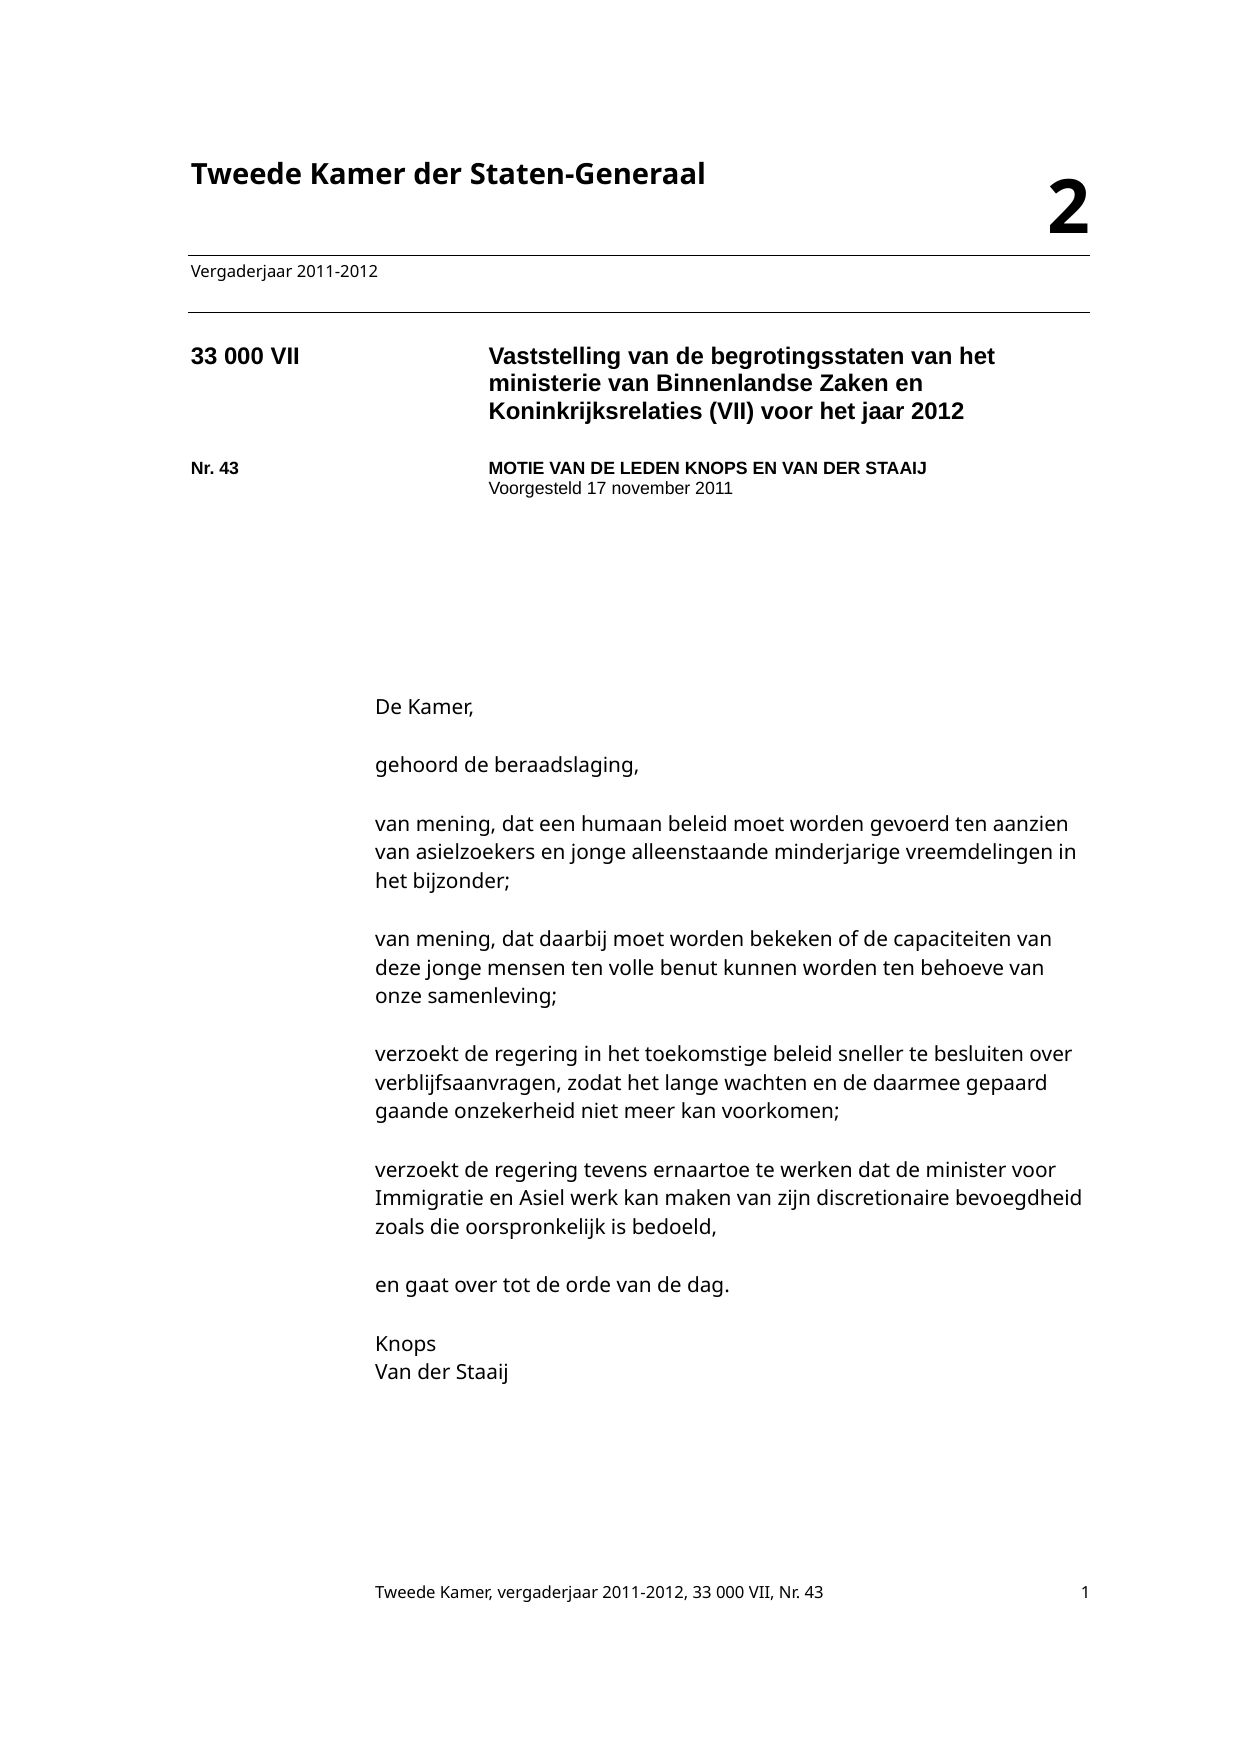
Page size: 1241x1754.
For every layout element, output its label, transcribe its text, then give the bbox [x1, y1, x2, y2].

text van mening, dat een humaan beleid moet worden gevoerd ten aanzien van asielzoekers en jonge alleenstaande minderjarige vreemdelingen in het bijzonder; [375, 809, 1090, 894]
text De Kamer, [375, 692, 1090, 721]
table_cell MOTIE VAN DE LEDEN KNOPS EN VAN DER STAAIJ Voorgesteld 17 november 2011 [485, 455, 1090, 573]
text verzoekt de regering tevens ernaartoe te werken dat de minister voor Immigratie en Asiel werk kan maken van zijn discretionaire bevoegdheid zoals die oorspronkelijk is bedoeld, [375, 1155, 1090, 1240]
table_header Tweede Kamer der Staten-Generaal [188, 150, 909, 255]
text verzoekt de regering in het toekomstige beleid sneller te besluiten over verblijfsaanvragen, zodat het lange wachten en de daarmee gepaard gaande onzekerheid niet meer kan voorkomen; [375, 1039, 1090, 1125]
table_cell [485, 256, 1090, 312]
text Van der Staaij [375, 1357, 1090, 1386]
table_cell [188, 313, 485, 339]
table_cell Vergaderjaar 2011-2012 [188, 256, 485, 312]
text Knops [375, 1329, 1090, 1357]
table_cell Nr. 43 [188, 455, 485, 573]
table_header 2 [910, 150, 1090, 255]
table_cell [485, 313, 1090, 339]
text en gaat over tot de orde van de dag. [375, 1270, 1090, 1299]
text van mening, dat daarbij moet worden bekeken of de capaciteiten van deze jonge mensen ten volle benut kunnen worden ten behoeve van onze samenleving; [375, 924, 1090, 1009]
table_cell Vaststelling van de begrotingsstaten van het ministerie van Binnenlandse Zaken en Koninkrijksrelaties (VII) voor het jaar 2012 [485, 339, 1090, 454]
table_cell 33 000 VII [188, 339, 485, 454]
text gehoord de beraadslaging, [375, 751, 1090, 779]
